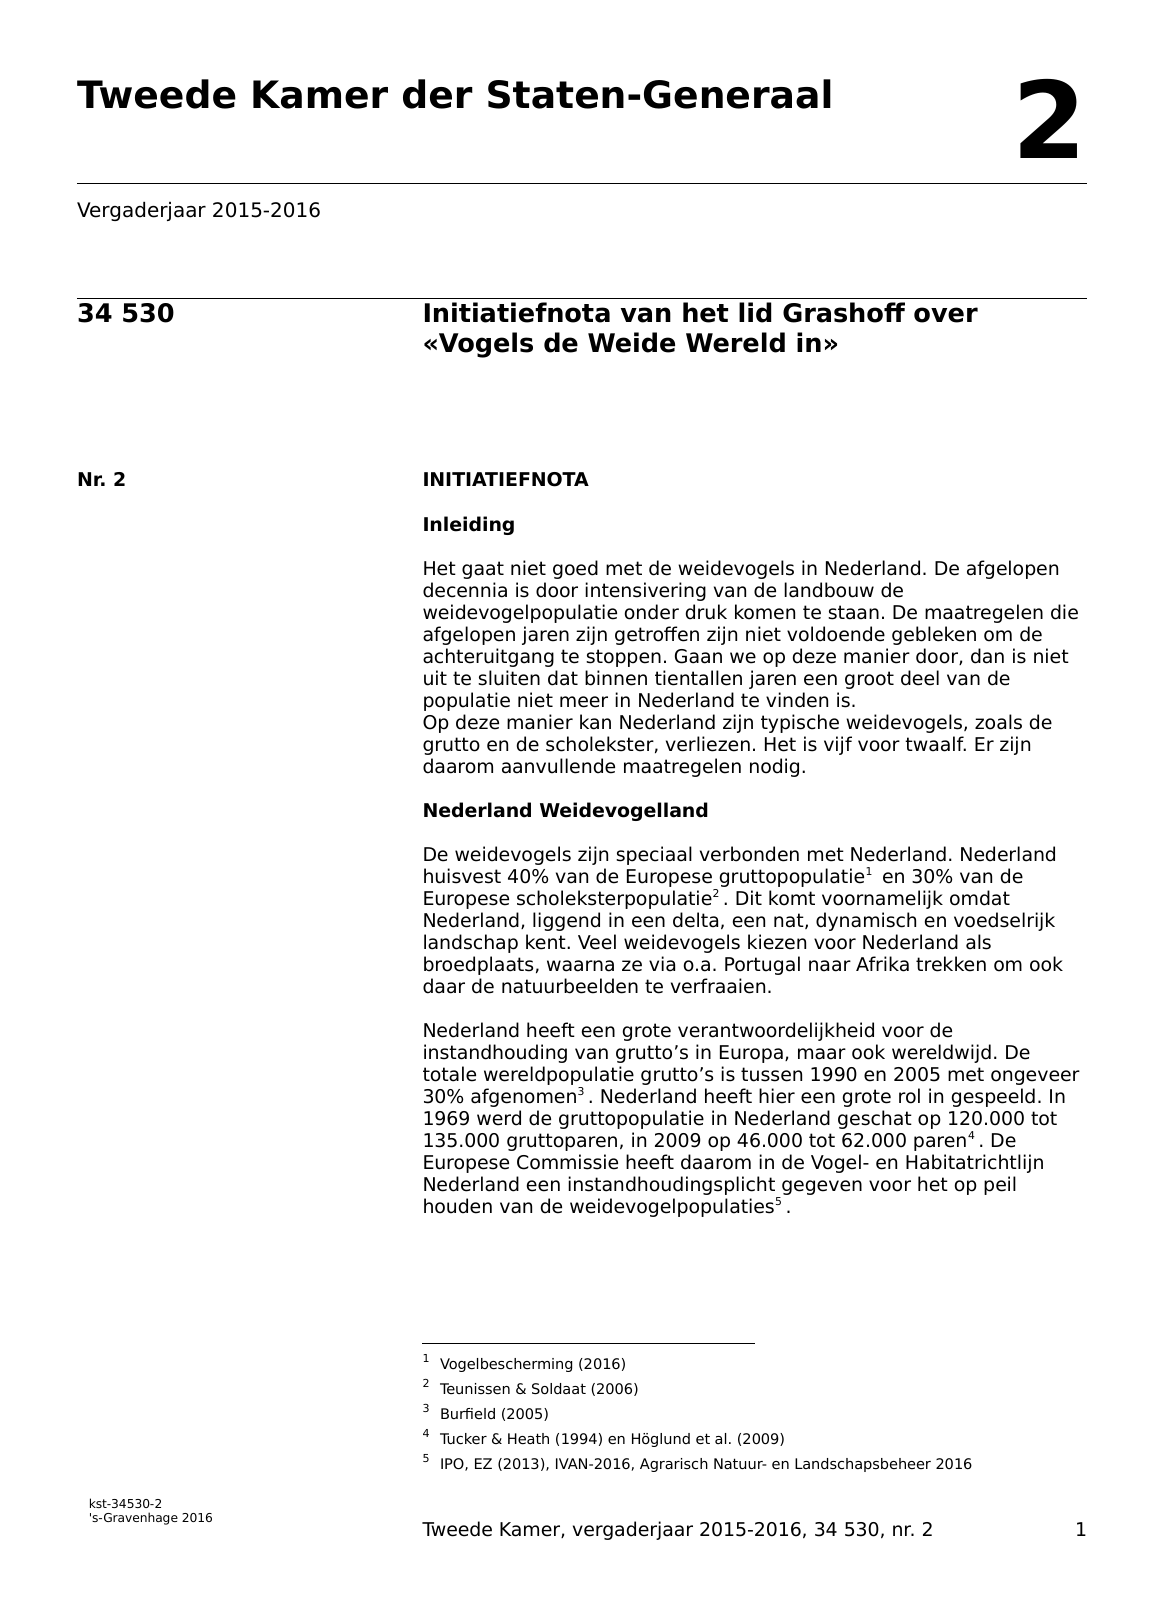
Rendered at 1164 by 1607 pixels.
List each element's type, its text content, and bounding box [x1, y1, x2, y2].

text Nederland heeft een grote verantwoordelijkheid voor de instandhouding van grutto’s in Europa, maar ook wereldwijd. De totale wereldpopulatie grutto’s is tussen 1990 en 2005 met ongeveer 30% afgenomen. Nederland heeft hier een grote rol in gespeeld. In 1969 werd de gruttopopulatie in Nederland geschat op 120.000 tot 135.000 gruttoparen, in 2009 op 46.000 tot 62.000 paren. De Europese Commissie heeft daarom in de Vogel- en Habitatrichtlijn Nederland een instandhoudingsplicht gegeven voor het op peil houden van de weidevogelpopulaties. [422, 1020, 1087, 1218]
text De weidevogels zijn speciaal verbonden met Nederland. Nederland huisvest 40% van de Europese gruttopopulatie en 30% van de Europese scholeksterpopulatie. Dit komt voornamelijk omdat Nederland, liggend in een delta, een nat, dynamisch en voedselrijk landschap kent. Veel weidevogels kiezen voor Nederland als broedplaats, waarna ze via o.a. Portugal naar Afrika trekken om ook daar de natuurbeelden te verfraaien. [422, 844, 1087, 998]
text 's-Gravenhage 2016 [88, 1511, 323, 1525]
text kst-34530-2 [88, 1497, 323, 1511]
text Het gaat niet goed met de weidevogels in Nederland. De afgelopen decennia is door intensivering van de landbouw de weidevogelpopulatie onder druk komen te staan. De maatregelen die afgelopen jaren zijn getroffen zijn niet voldoende gebleken om de achteruitgang te stoppen. Gaan we op deze manier door, dan is niet uit te sluiten dat binnen tientallen jaren een groot deel van de populatie niet meer in Nederland te vinden is. [422, 558, 1087, 712]
subtitle Inleiding [422, 513, 1087, 536]
table_cell Vergaderjaar 2015-2016 [77, 184, 1087, 298]
subtitle Nr. 2 INITIATIEFNOTA [77, 469, 1087, 491]
subtitle Nederland Weidevogelland [422, 800, 1087, 822]
table_header 2 [886, 59, 1087, 183]
text IPO, EZ (2013), IVAN-2016, Agrarisch Natuur- en Landschapsbeheer 2016 [422, 1452, 1087, 1474]
text Burfield (2005) [422, 1402, 1087, 1424]
table_header Tweede Kamer der Staten-Generaal [77, 59, 886, 183]
text Op deze manier kan Nederland zijn typische weidevogels, zoals de grutto en de scholekster, verliezen. Het is vijf voor twaalf. Er zijn daarom aanvullende maatregelen nodig. [422, 712, 1087, 777]
text Teunissen & Soldaat (2006) [422, 1377, 1087, 1399]
text Vogelbescherming (2016) [422, 1352, 1087, 1374]
text Tucker & Heath (1994) en Höglund et al. (2009) [422, 1427, 1087, 1449]
subtitle 34 530 Initiatiefnota van het lid Grashoff over «Vogels de Weide Wereld in» [77, 299, 1087, 358]
